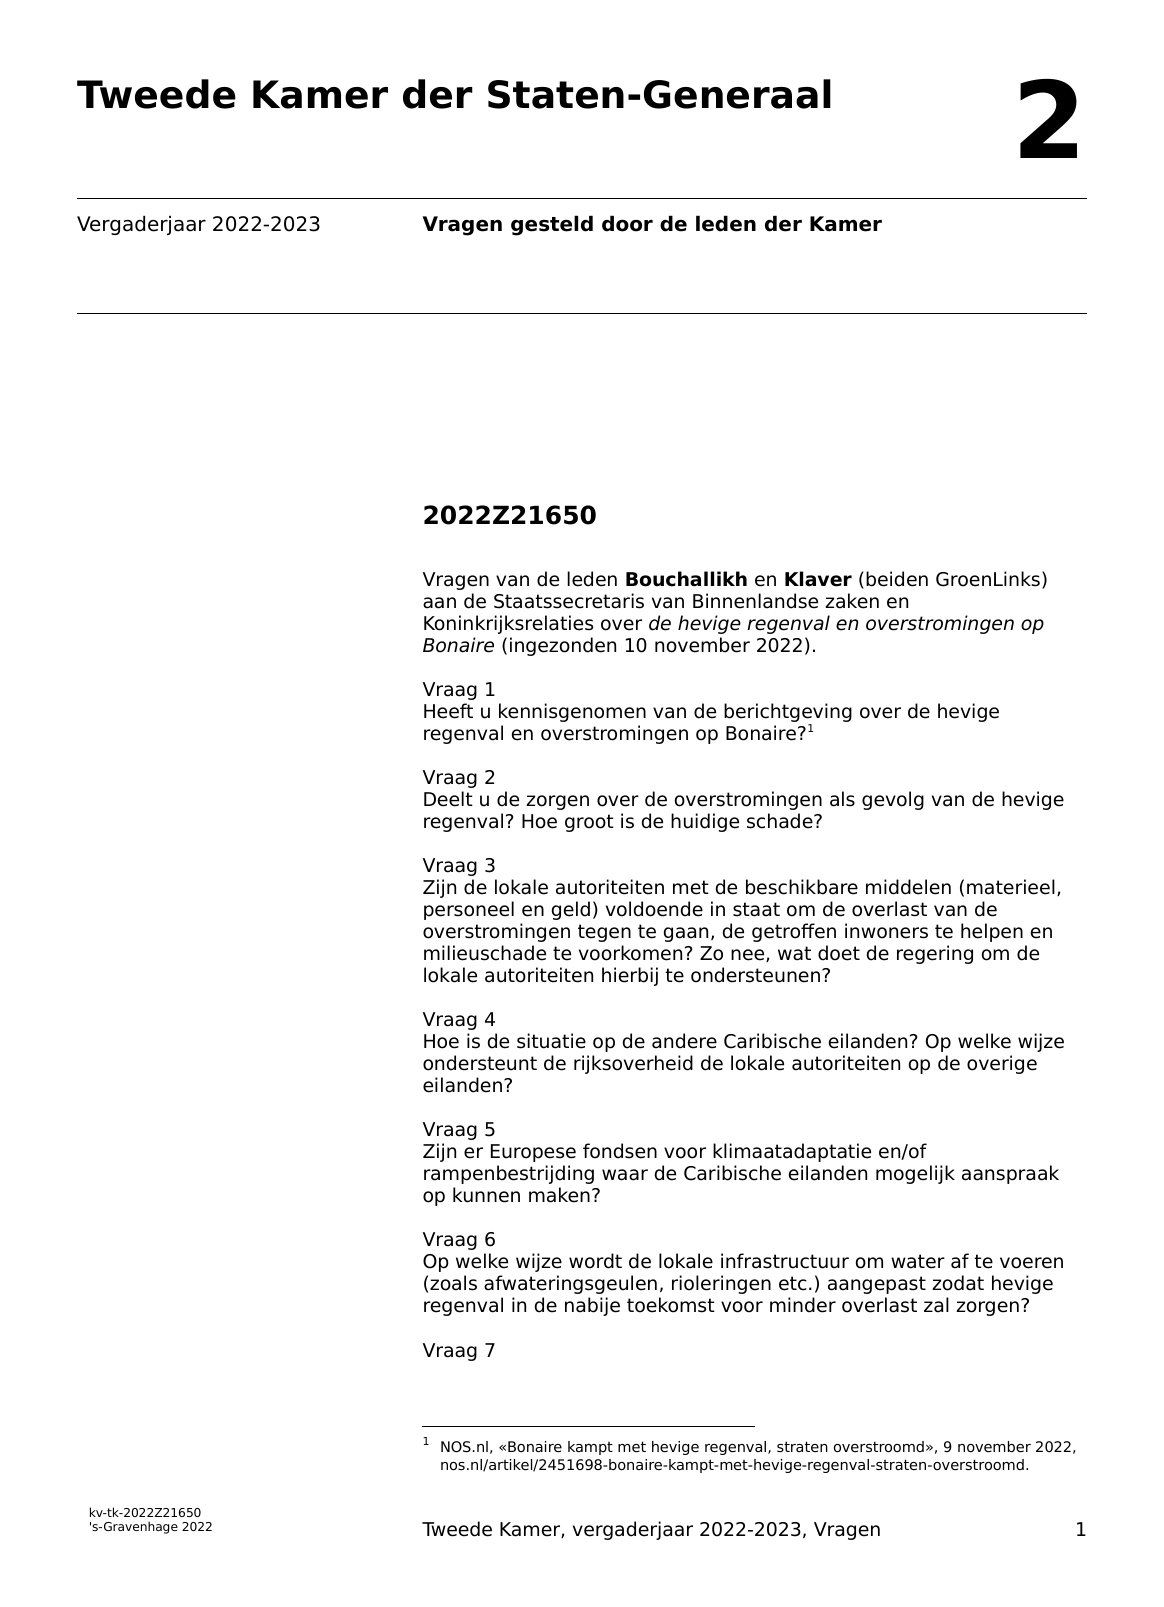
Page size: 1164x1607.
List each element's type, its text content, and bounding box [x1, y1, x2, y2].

text Hoe is de situatie op de andere Caribische eilanden? Op welke wijze ondersteunt de rijksoverheid de lokale autoriteiten op de overige eilanden? [422, 1031, 1087, 1097]
text Vraag 6 [422, 1229, 1087, 1251]
table_header Tweede Kamer der Staten-Generaal [77, 59, 886, 198]
text Vraag 4 [422, 1009, 1087, 1031]
text Vragen van de leden Bouchallikh en Klaver (beiden GroenLinks) aan de Staatssecretaris van Binnenlandse zaken en Koninkrijksrelaties over de hevige regenval en overstromingen op Bonaire (ingezonden 10 november 2022). [422, 569, 1087, 657]
text 2022Z21650 [422, 501, 1087, 531]
text Vraag 5 [422, 1119, 1087, 1141]
text kv-tk-2022Z21650 [88, 1506, 323, 1520]
table_header 2 [886, 59, 1087, 198]
text Op welke wijze wordt de lokale infrastructuur om water af te voeren (zoals afwateringsgeulen, rioleringen etc.) aangepast zodat hevige regenval in de nabije toekomst voor minder overlast zal zorgen? [422, 1251, 1087, 1317]
text NOS.nl, «Bonaire kampt met hevige regenval, straten overstroomd», 9 november 2022, nos.nl/artikel/2451698-bonaire-kampt-met-hevige-regenval-straten-overstroomd. [422, 1435, 1087, 1474]
text 's-Gravenhage 2022 [88, 1520, 323, 1534]
table_cell Vragen gesteld door de leden der Kamer [422, 199, 1087, 313]
text Vraag 2 [422, 767, 1087, 789]
text Heeft u kennisgenomen van de berichtgeving over de hevige regenval en overstromingen op Bonaire? [422, 701, 1087, 745]
text Zijn de lokale autoriteiten met de beschikbare middelen (materieel, personeel en geld) voldoende in staat om de overlast van de overstromingen tegen te gaan, de getroffen inwoners te helpen en milieuschade te voorkomen? Zo nee, wat doet de regering om de lokale autoriteiten hierbij te ondersteunen? [422, 877, 1087, 987]
text Vraag 1 [422, 679, 1087, 701]
table_cell Vergaderjaar 2022-2023 [77, 199, 422, 313]
text Vraag 3 [422, 855, 1087, 877]
text Vraag 7 [422, 1339, 1087, 1361]
text Zijn er Europese fondsen voor klimaatadaptatie en/of rampenbestrijding waar de Caribische eilanden mogelijk aanspraak op kunnen maken? [422, 1141, 1087, 1207]
text Deelt u de zorgen over de overstromingen als gevolg van de hevige regenval? Hoe groot is de huidige schade? [422, 789, 1087, 833]
